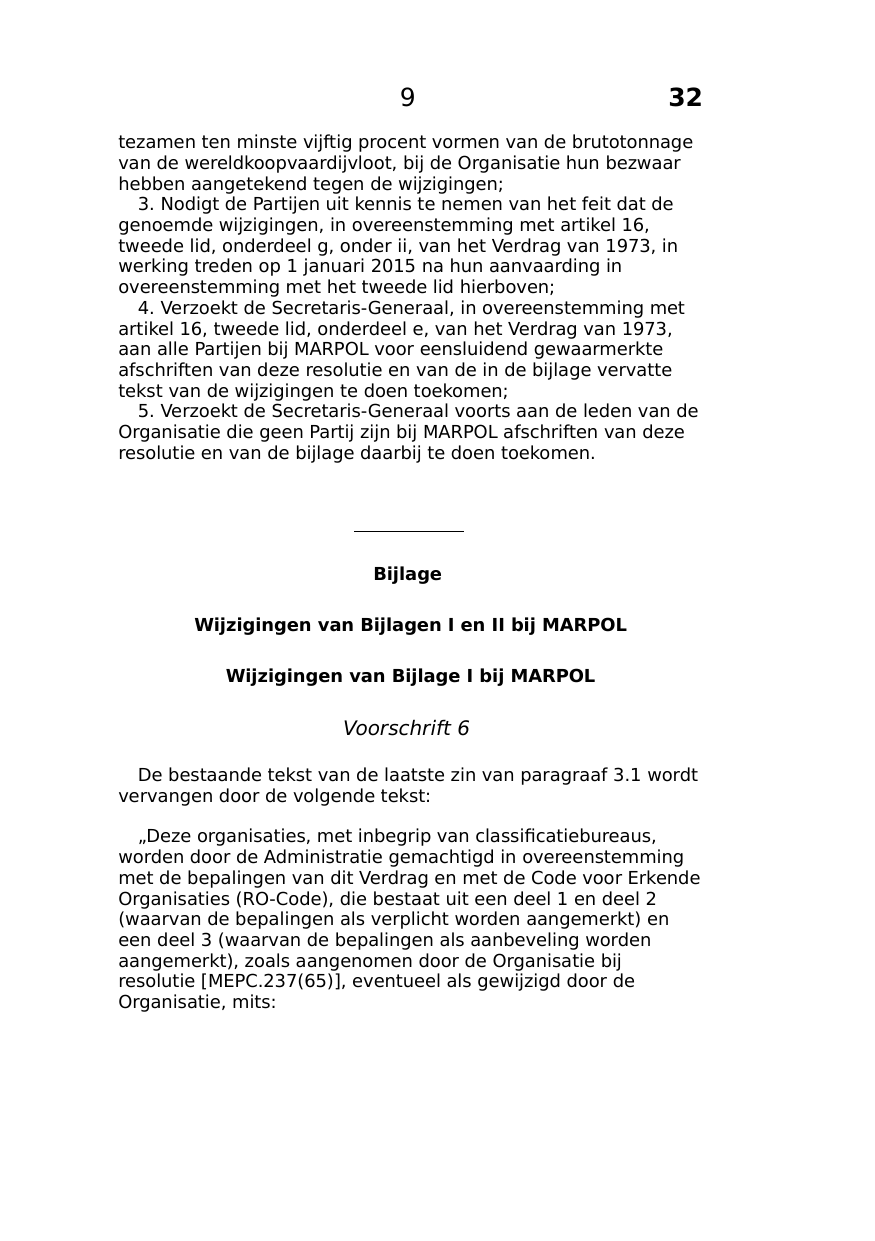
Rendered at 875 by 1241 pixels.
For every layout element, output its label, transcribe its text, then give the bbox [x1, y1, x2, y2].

subtitle Voorschrift 6 [118, 716, 703, 740]
text De bestaande tekst van de laatste zin van paragraaf 3.1 wordt vervangen door de volgende tekst: [118, 765, 703, 806]
text 5. Verzoekt de Secretaris-Generaal voorts aan de leden van de Organisatie die geen Partij zijn bij MARPOL afschriften van deze resolutie en van de bijlage daarbij te doen toekomen. [118, 401, 703, 463]
text 3. Nodigt de Partijen uit kennis te nemen van het feit dat de genoemde wijzigingen, in overeenstemming met artikel 16, tweede lid, onderdeel g, onder ii, van het Verdrag van 1973, in werking treden op 1 januari 2015 na hun aanvaarding in overeenstemming met het tweede lid hierboven; [118, 194, 703, 298]
text 4. Verzoekt de Secretaris-Generaal, in overeenstemming met artikel 16, tweede lid, onderdeel e, van het Verdrag van 1973, aan alle Partijen bij MARPOL voor eensluidend gewaarmerkte afschriften van deze resolutie en van de in de bijlage vervatte tekst van de wijzigingen te doen toekomen; [118, 298, 703, 401]
subtitle Wijzigingen van Bijlage I bij MARPOL [118, 666, 703, 686]
text „Deze organisaties, met inbegrip van classificatiebureaus, worden door de Administratie gemachtigd in overeenstemming met de bepalingen van dit Verdrag en met de Code voor Erkende Organisaties (RO-Code), die bestaat uit een deel 1 en deel 2 (waarvan de bepalingen als verplicht worden aangemerkt) en een deel 3 (waarvan de bepalingen als aanbeveling worden aangemerkt), zoals aangenomen door de Organisatie bij resolutie [MEPC.237(65)], eventueel als gewijzigd door de Organisatie, mits: [118, 826, 703, 1013]
subtitle Bijlage [118, 564, 703, 585]
subtitle Wijzigingen van Bijlagen I en II bij MARPOL [118, 615, 703, 636]
text tezamen ten minste vijftig procent vormen van de brutotonnage van de wereldkoopvaardijvloot, bij de Organisatie hun bezwaar hebben aangetekend tegen de wijzigingen; [118, 132, 703, 194]
